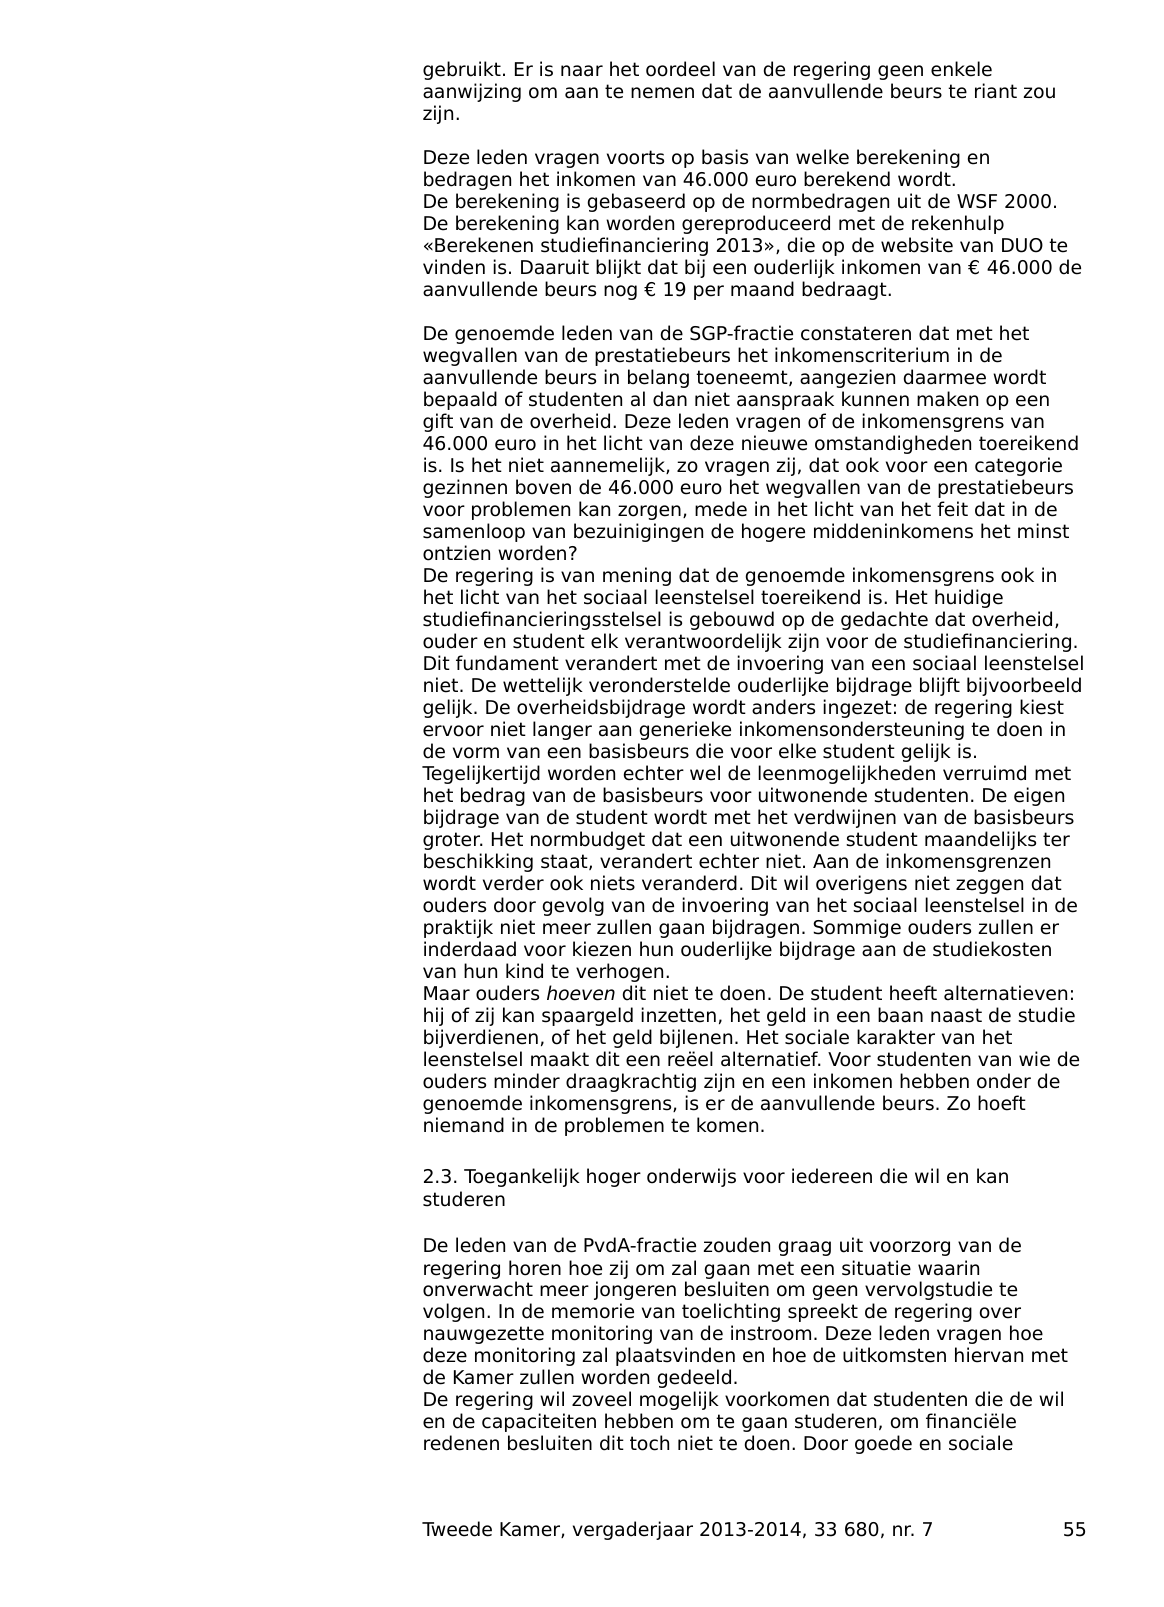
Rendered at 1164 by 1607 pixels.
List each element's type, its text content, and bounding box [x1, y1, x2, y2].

text De leden van de PvdA-fractie zouden graag uit voorzorg van de regering horen hoe zij om zal gaan met een situatie waarin onverwacht meer jongeren besluiten om geen vervolgstudie te volgen. In de memorie van toelichting spreekt de regering over nauwgezette monitoring van de instroom. Deze leden vragen hoe deze monitoring zal plaatsvinden en hoe de uitkomsten hiervan met de Kamer zullen worden gedeeld. [422, 1235, 1087, 1389]
text Deze leden vragen voorts op basis van welke berekening en bedragen het inkomen van 46.000 euro berekend wordt. [422, 147, 1087, 191]
text De regering wil zoveel mogelijk voorkomen dat studenten die de wil en de capaciteiten hebben om te gaan studeren, om financiële redenen besluiten dit toch niet te doen. Door goede en sociale [422, 1389, 1087, 1455]
text Maar ouders hoeven dit niet te doen. De student heeft alternatieven: hij of zij kan spaargeld inzetten, het geld in een baan naast de studie bijverdienen, of het geld bijlenen. Het sociale karakter van het leenstelsel maakt dit een reëel alternatief. Voor studenten van wie de ouders minder draagkrachtig zijn en een inkomen hebben onder de genoemde inkomensgrens, is er de aanvullende beurs. Zo hoeft niemand in de problemen te komen. [422, 983, 1087, 1136]
text gebruikt. Er is naar het oordeel van de regering geen enkele aanwijzing om aan te nemen dat de aanvullende beurs te riant zou zijn. [422, 59, 1087, 125]
text De berekening is gebaseerd op de normbedragen uit de WSF 2000. De berekening kan worden gereproduceerd met de rekenhulp «Berekenen studiefinanciering 2013», die op de website van DUO te vinden is. Daaruit blijkt dat bij een ouderlijk inkomen van € 46.000 de aanvullende beurs nog € 19 per maand bedraagt. [422, 191, 1087, 301]
text De genoemde leden van de SGP-fractie constateren dat met het wegvallen van de prestatiebeurs het inkomenscriterium in de aanvullende beurs in belang toeneemt, aangezien daarmee wordt bepaald of studenten al dan niet aanspraak kunnen maken op een gift van de overheid. Deze leden vragen of de inkomensgrens van 46.000 euro in het licht van deze nieuwe omstandigheden toereikend is. Is het niet aannemelijk, zo vragen zij, dat ook voor een categorie gezinnen boven de 46.000 euro het wegvallen van de prestatiebeurs voor problemen kan zorgen, mede in het licht van het feit dat in de samenloop van bezuinigingen de hogere middeninkomens het minst ontzien worden? [422, 323, 1087, 565]
subtitle 2.3. Toegankelijk hoger onderwijs voor iedereen die wil en kan studeren [422, 1166, 1087, 1210]
text De regering is van mening dat de genoemde inkomensgrens ook in het licht van het sociaal leenstelsel toereikend is. Het huidige studiefinancieringsstelsel is gebouwd op de gedachte dat overheid, ouder en student elk verantwoordelijk zijn voor de studiefinanciering. Dit fundament verandert met de invoering van een sociaal leenstelsel niet. De wettelijk veronderstelde ouderlijke bijdrage blijft bijvoorbeeld gelijk. De overheidsbijdrage wordt anders ingezet: de regering kiest ervoor niet langer aan generieke inkomensondersteuning te doen in de vorm van een basisbeurs die voor elke student gelijk is. Tegelijkertijd worden echter wel de leenmogelijkheden verruimd met het bedrag van de basisbeurs voor uitwonende studenten. De eigen bijdrage van de student wordt met het verdwijnen van de basisbeurs groter. Het normbudget dat een uitwonende student maandelijks ter beschikking staat, verandert echter niet. Aan de inkomensgrenzen wordt verder ook niets veranderd. Dit wil overigens niet zeggen dat ouders door gevolg van de invoering van het sociaal leenstelsel in de praktijk niet meer zullen gaan bijdragen. Sommige ouders zullen er inderdaad voor kiezen hun ouderlijke bijdrage aan de studiekosten van hun kind te verhogen. [422, 565, 1087, 983]
